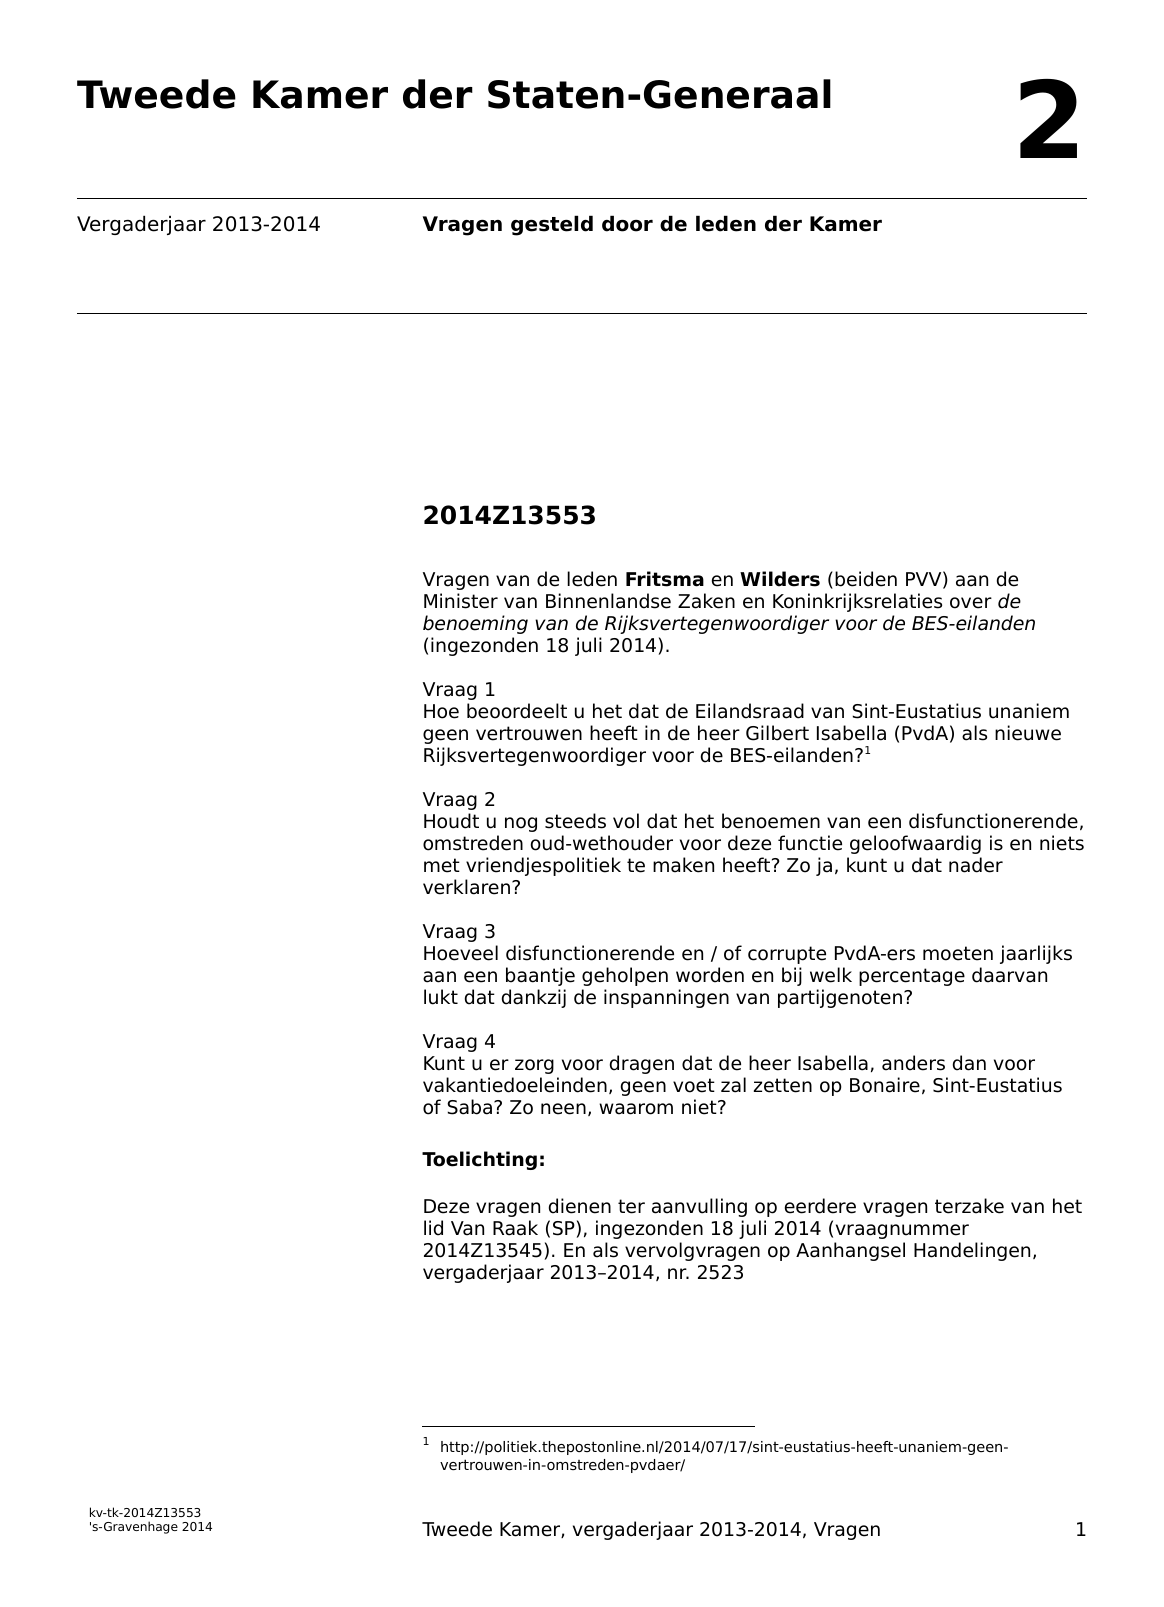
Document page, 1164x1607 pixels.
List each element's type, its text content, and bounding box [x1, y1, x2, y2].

subtitle Toelichting: [422, 1149, 1087, 1171]
text Houdt u nog steeds vol dat het benoemen van een disfunctionerende, omstreden oud-wethouder voor deze functie geloofwaardig is en niets met vriendjespolitiek te maken heeft? Zo ja, kunt u dat nader verklaren? [422, 811, 1087, 899]
text Kunt u er zorg voor dragen dat de heer Isabella, anders dan voor vakantiedoeleinden, geen voet zal zetten op Bonaire, Sint-Eustatius of Saba? Zo neen, waarom niet? [422, 1053, 1087, 1119]
table_header 2 [886, 59, 1087, 198]
text Hoe beoordeelt u het dat de Eilandsraad van Sint-Eustatius unaniem geen vertrouwen heeft in de heer Gilbert Isabella (PvdA) als nieuwe Rijksvertegenwoordiger voor de BES-eilanden? [422, 701, 1087, 767]
text http://politiek.thepostonline.nl/2014/07/17/sint-eustatius-heeft-unaniem-geen-vertrouwen-in-omstreden-pvdaer/ [422, 1435, 1087, 1474]
table_cell Vergaderjaar 2013-2014 [77, 199, 422, 313]
text Deze vragen dienen ter aanvulling op eerdere vragen terzake van het lid Van Raak (SP), ingezonden 18 juli 2014 (vraagnummer 2014Z13545). En als vervolgvragen op Aanhangsel Handelingen, vergaderjaar 2013–2014, nr. 2523 [422, 1196, 1087, 1284]
text Vraag 4 [422, 1031, 1087, 1053]
text 2014Z13553 [422, 501, 1087, 531]
text Vragen van de leden Fritsma en Wilders (beiden PVV) aan de Minister van Binnenlandse Zaken en Koninkrijksrelaties over de benoeming van de Rijksvertegenwoordiger voor de BES-eilanden (ingezonden 18 juli 2014). [422, 569, 1087, 657]
table_cell Vragen gesteld door de leden der Kamer [422, 199, 1087, 313]
text Vraag 1 [422, 679, 1087, 701]
text Hoeveel disfunctionerende en / of corrupte PvdA-ers moeten jaarlijks aan een baantje geholpen worden en bij welk percentage daarvan lukt dat dankzij de inspanningen van partijgenoten? [422, 943, 1087, 1009]
table_header Tweede Kamer der Staten-Generaal [77, 59, 886, 198]
text 's-Gravenhage 2014 [88, 1520, 323, 1534]
text Vraag 2 [422, 789, 1087, 811]
text Vraag 3 [422, 921, 1087, 943]
text kv-tk-2014Z13553 [88, 1506, 323, 1520]
